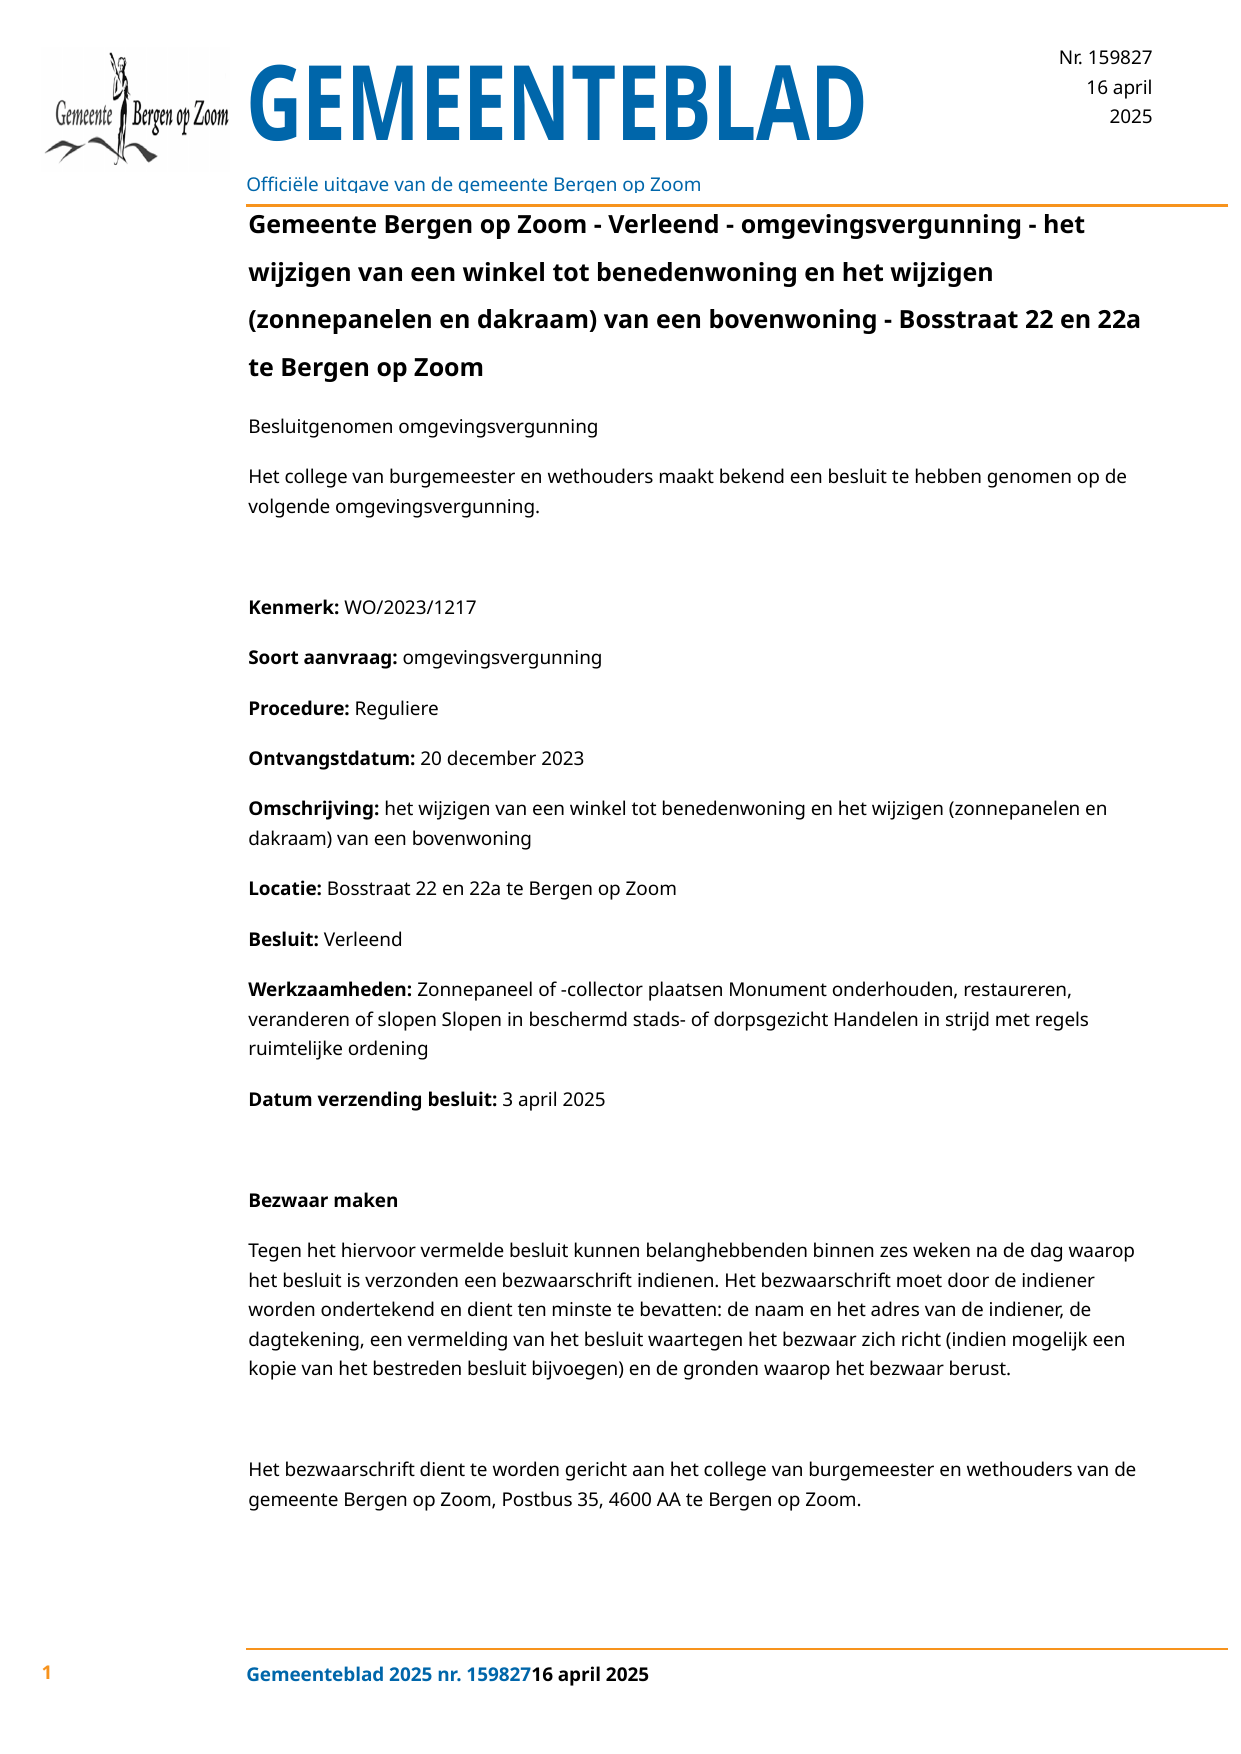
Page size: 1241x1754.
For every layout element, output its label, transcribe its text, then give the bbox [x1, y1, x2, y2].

text Locatie: Bosstraat 22 en 22a te Bergen op Zoom [248, 876, 1152, 901]
text Procedure: Reguliere [248, 695, 1152, 721]
text Besluit: Verleend [248, 926, 1152, 952]
text Het bezwaarschrift dient te worden gericht aan het college van burgemeester en wethouders van de gemeente Bergen op Zoom, Postbus 35, 4600 AA te Bergen op Zoom. [248, 1456, 1152, 1512]
picture [41, 47, 231, 172]
text Besluitgenomen omgevingsvergunning [248, 413, 1152, 439]
text Tegen het hiervoor vermelde besluit kunnen belanghebbenden binnen zes weken na de dag waarop het besluit is verzonden een bezwaarschrift indienen. Het bezwaarschrift moet door de indiener worden ondertekend en dient ten minste te bevatten: de naam en het adres van de indiener, de dagtekening, een vermelding van het besluit waartegen het bezwaar zich richt (indien mogelijk een kopie van het bestreden besluit bijvoegen) en de gronden waarop het bezwaar berust. [248, 1237, 1152, 1381]
text Werkzaamheden: Zonnepaneel of -collector plaatsen Monument onderhouden, restaureren, veranderen of slopen Slopen in beschermd stads- of dorpsgezicht Handelen in strijd met regels ruimtelijke ordening [248, 976, 1152, 1061]
text Bezwaar maken [248, 1187, 1152, 1213]
text Datum verzending besluit: 3 april 2025 [248, 1086, 1152, 1112]
text Ontvangstdatum: 20 december 2023 [248, 745, 1152, 771]
text Gemeente Bergen op Zoom - Verleend - omgevingsvergunning - het wijzigen van een winkel tot benedenwoning en het wijzigen (zonnepanelen en dakraam) van een bovenwoning - Bosstraat 22 en 22a te Bergen op Zoom [248, 207, 1152, 384]
text Het college van burgemeester en wethouders maakt bekend een besluit te hebben genomen op de volgende omgevingsvergunning. [248, 463, 1152, 519]
text Omschrijving: het wijzigen van een winkel tot benedenwoning en het wijzigen (zonnepanelen en dakraam) van een bovenwoning [248, 796, 1152, 851]
text Kenmerk: WO/2023/1217 [248, 594, 1152, 620]
text Soort aanvraag: omgevingsvergunning [248, 644, 1152, 670]
